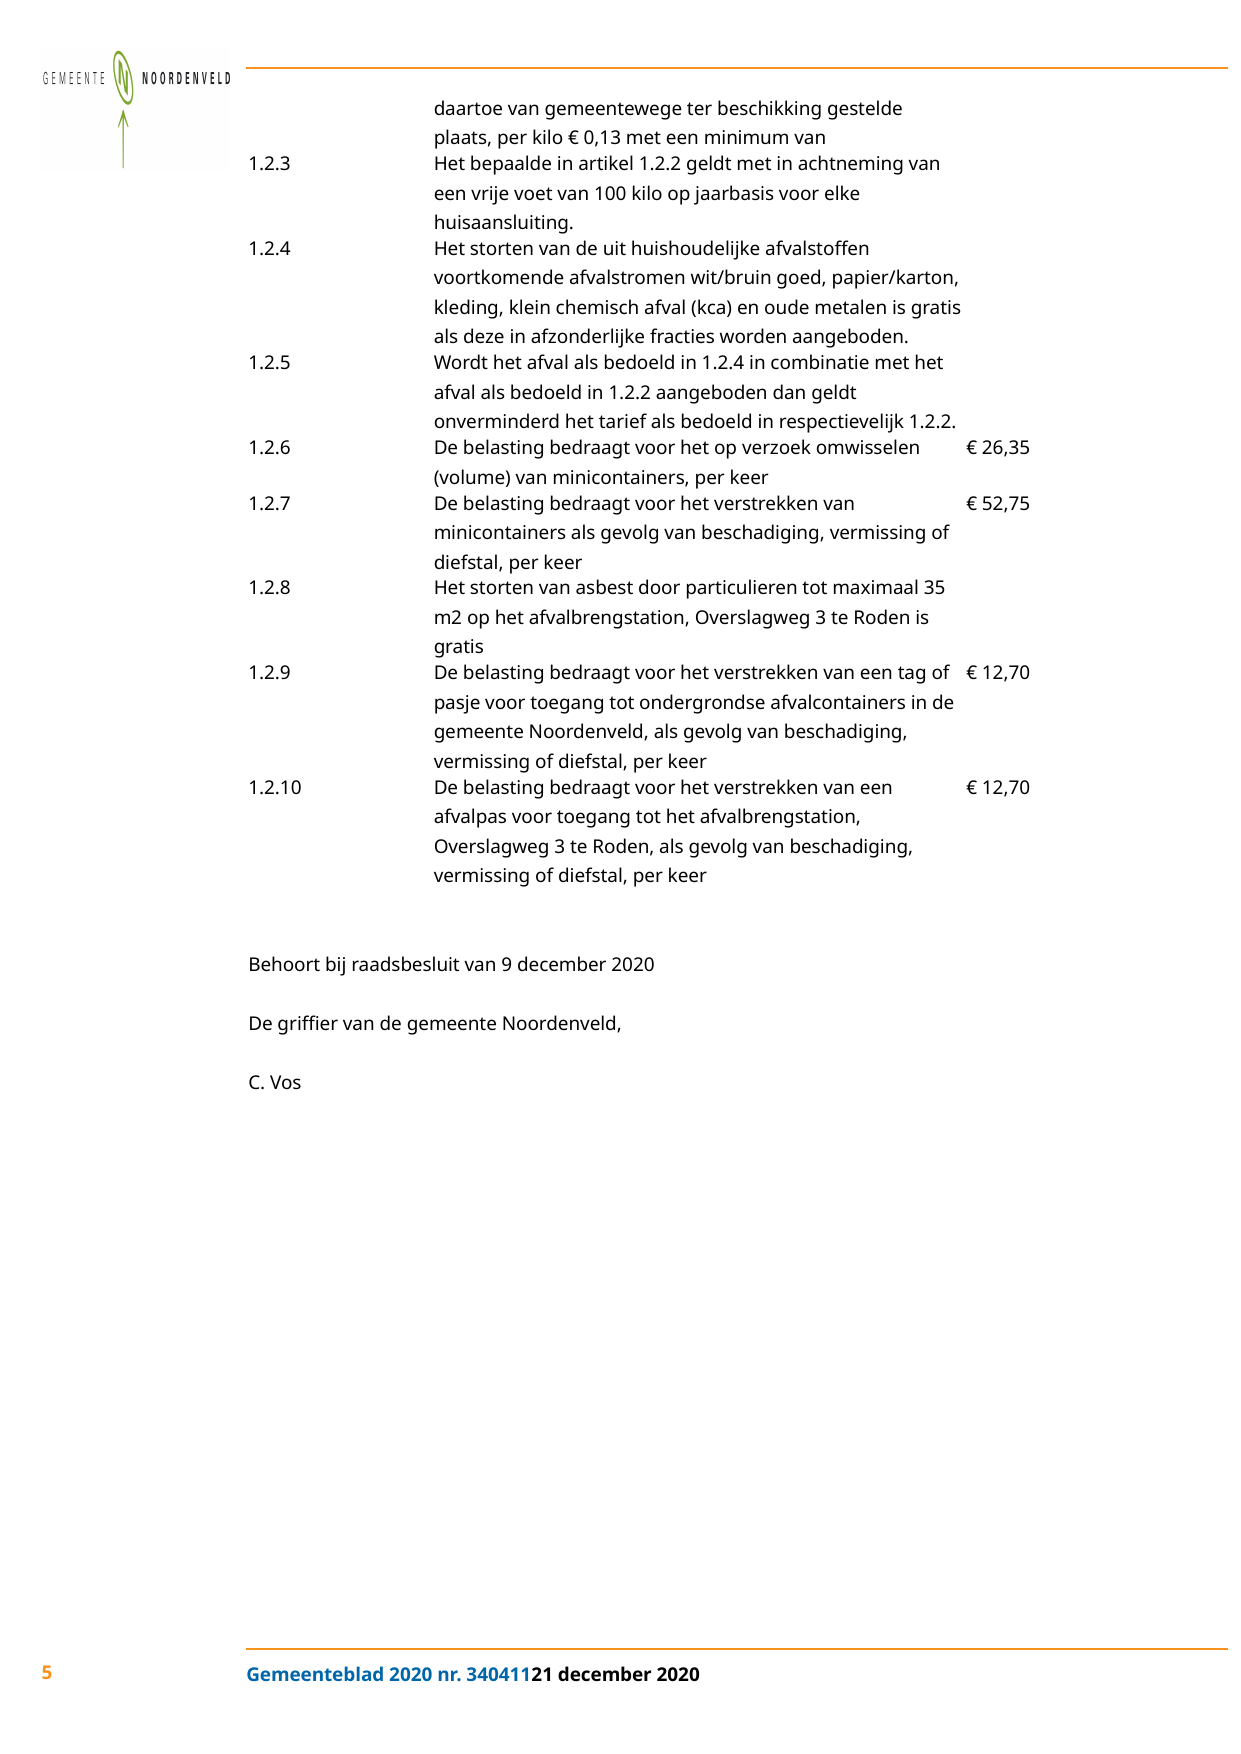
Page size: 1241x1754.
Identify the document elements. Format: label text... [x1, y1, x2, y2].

table_cell € 52,75 [966, 490, 1152, 574]
table_cell 1.2.7 [248, 490, 433, 574]
table_cell 1.2.10 [248, 774, 433, 888]
table_cell [966, 235, 1152, 349]
table_cell De belasting bedraagt voor het verstrekken van minicontainers als gevolg van beschadiging, vermissing of diefstal, per keer [434, 490, 966, 574]
table_cell 1.2.6 [248, 434, 433, 490]
table_cell Het storten van asbest door particulieren tot maximaal 35 m2 op het afvalbrengstation, Overslagweg 3 te Roden is gratis [434, 575, 966, 659]
table_cell De belasting bedraagt voor het verstrekken van een tag of pasje voor toegang tot ondergrondse afvalcontainers in de gemeente Noordenveld, als gevolg van beschadiging, vermissing of diefstal, per keer [434, 660, 966, 774]
text C. Vos [248, 1069, 1152, 1095]
table_cell € 12,70 [966, 774, 1152, 888]
text De griffier van de gemeente Noordenveld, [248, 1010, 1152, 1036]
table_cell De belasting bedraagt voor het op verzoek omwisselen (volume) van minicontainers, per keer [434, 434, 966, 490]
table_cell daartoe van gemeentewege ter beschikking gestelde plaats, per kilo € 0,13 met een minimum van [434, 95, 966, 150]
table_cell [966, 150, 1152, 235]
table_cell De belasting bedraagt voor het verstrekken van een afvalpas voor toegang tot het afvalbrengstation, Overslagweg 3 te Roden, als gevolg van beschadiging, vermissing of diefstal, per keer [434, 774, 966, 888]
table_cell [248, 95, 433, 150]
table_cell Het storten van de uit huishoudelijke afvalstoffen voortkomende afvalstromen wit/bruin goed, papier/karton, kleding, klein chemisch afval (kca) en oude metalen is gratis als deze in afzonderlijke fracties worden aangeboden. [434, 235, 966, 349]
table_cell 1.2.3 [248, 150, 433, 235]
table_cell 1.2.8 [248, 575, 433, 659]
table_cell [966, 575, 1152, 659]
table_cell Wordt het afval als bedoeld in 1.2.4 in combinatie met het afval als bedoeld in 1.2.2 aangeboden dan geldt onverminderd het tarief als bedoeld in respectievelijk 1.2.2. [434, 350, 966, 434]
table_cell € 12,70 [966, 660, 1152, 774]
text Behoort bij raadsbesluit van 9 december 2020 [248, 951, 1152, 977]
table_cell Het bepaalde in artikel 1.2.2 geldt met in achtneming van een vrije voet van 100 kilo op jaarbasis voor elke huisaansluiting. [434, 150, 966, 235]
table_cell € 26,35 [966, 434, 1152, 490]
table_cell 1.2.4 [248, 235, 433, 349]
picture [41, 47, 231, 172]
table_cell 1.2.9 [248, 660, 433, 774]
table_cell [966, 350, 1152, 434]
table_cell [966, 95, 1152, 150]
table_cell 1.2.5 [248, 350, 433, 434]
